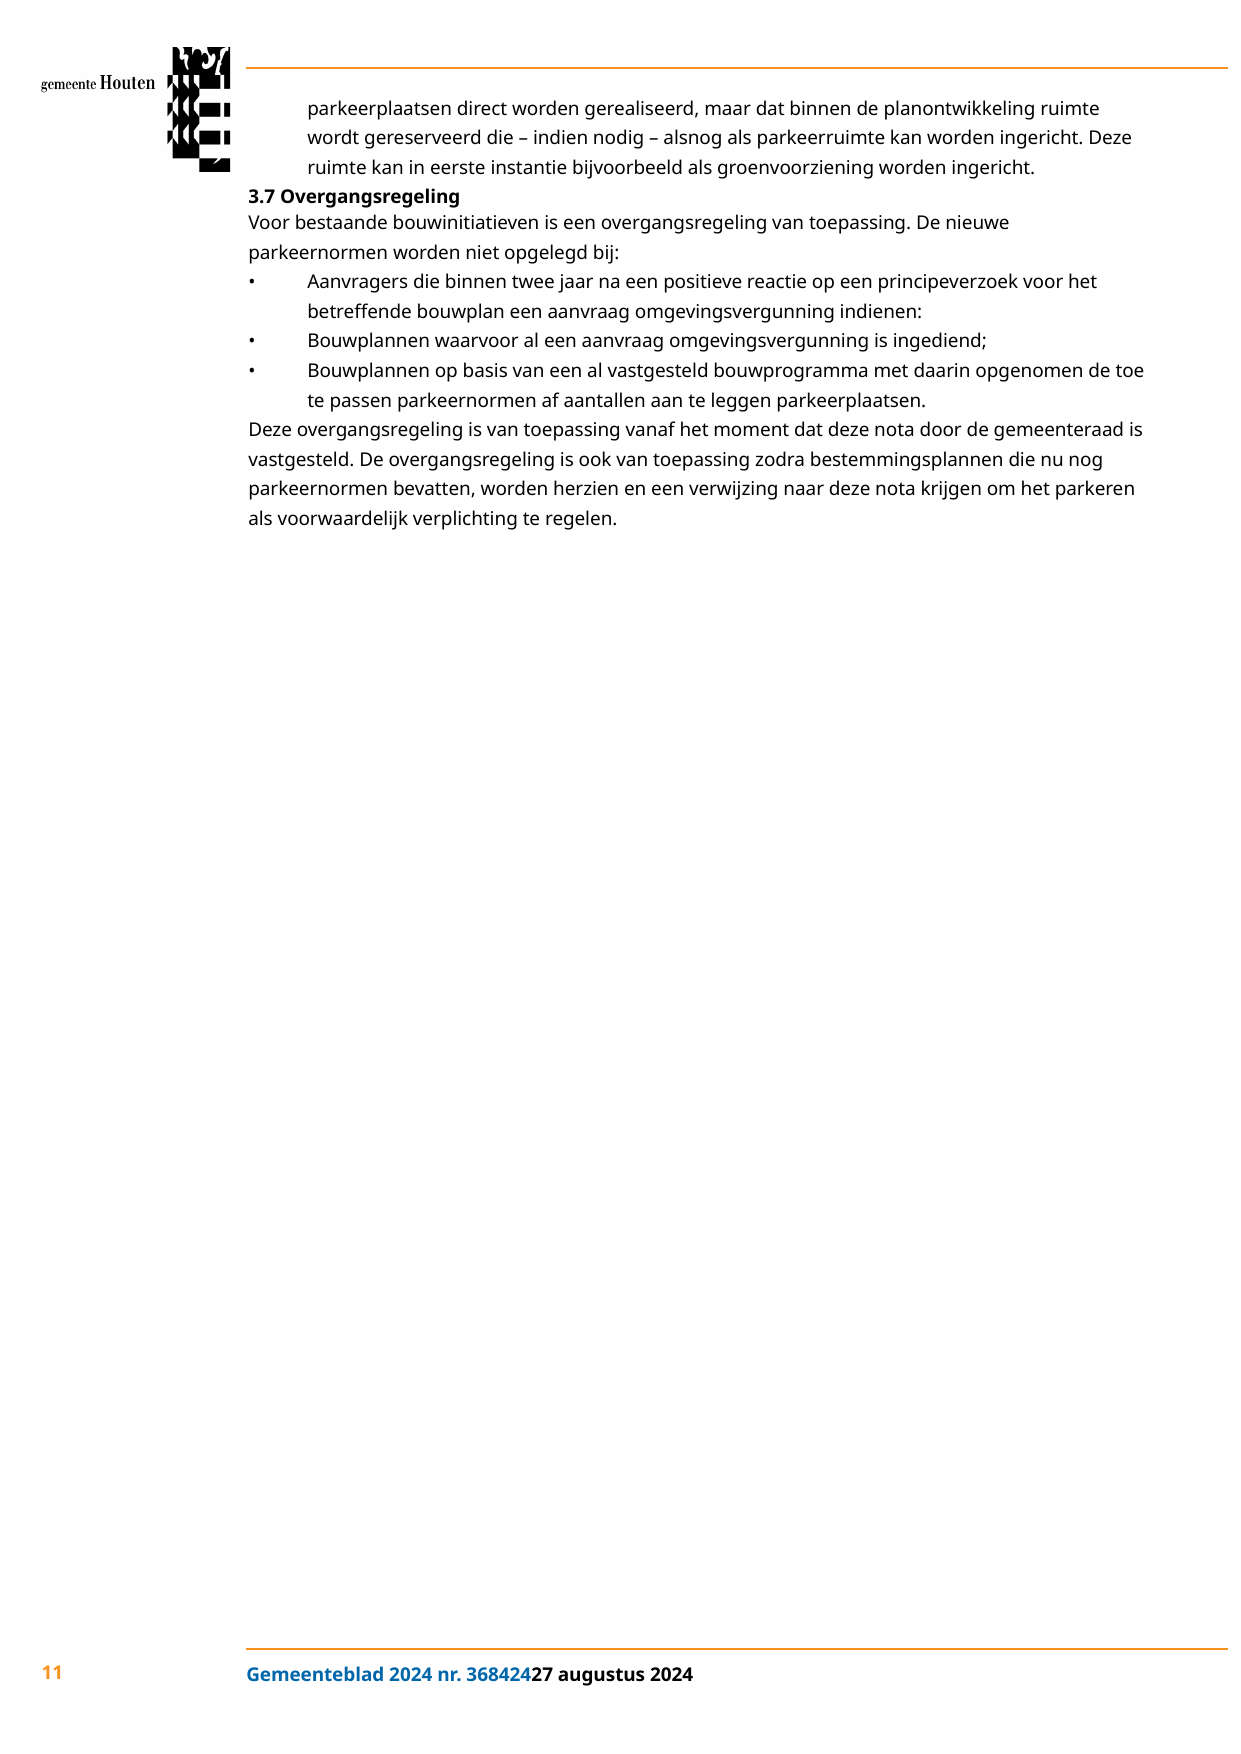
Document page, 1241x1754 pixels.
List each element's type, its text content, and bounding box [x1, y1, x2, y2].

list parkeerplaatsen direct worden gerealiseerd, maar dat binnen de planontwikkeling ruimte wordt gereserveerd die – indien nodig – alsnog als parkeerruimte kan worden ingericht. Deze ruimte kan in eerste instantie bijvoorbeeld als groenvoorziening worden ingericht. [248, 95, 1152, 180]
picture [41, 47, 231, 172]
list Aanvragers die binnen twee jaar na een positieve reactie op een principeverzoek voor het betreffende bouwplan een aanvraag omgevingsvergunning indienen: [248, 268, 1152, 324]
text Voor bestaande bouwinitiatieven is een overgangsregeling van toepassing. De nieuwe parkeernormen worden niet opgelegd bij: [248, 209, 1152, 264]
list Bouwplannen waarvoor al een aanvraag omgevingsvergunning is ingediend; [248, 328, 1152, 353]
list Bouwplannen op basis van een al vastgesteld bouwprogramma met daarin opgenomen de toe te passen parkeernormen af aantallen aan te leggen parkeerplaatsen. [248, 357, 1152, 412]
text 3.7 Overgangsregeling [248, 183, 1152, 209]
text Deze overgangsregeling is van toepassing vanaf het moment dat deze nota door de gemeenteraad is vastgesteld. De overgangsregeling is ook van toepassing zodra bestemmingsplannen die nu nog parkeernormen bevatten, worden herzien en een verwijzing naar deze nota krijgen om het parkeren als voorwaardelijk verplichting te regelen. [248, 416, 1152, 531]
